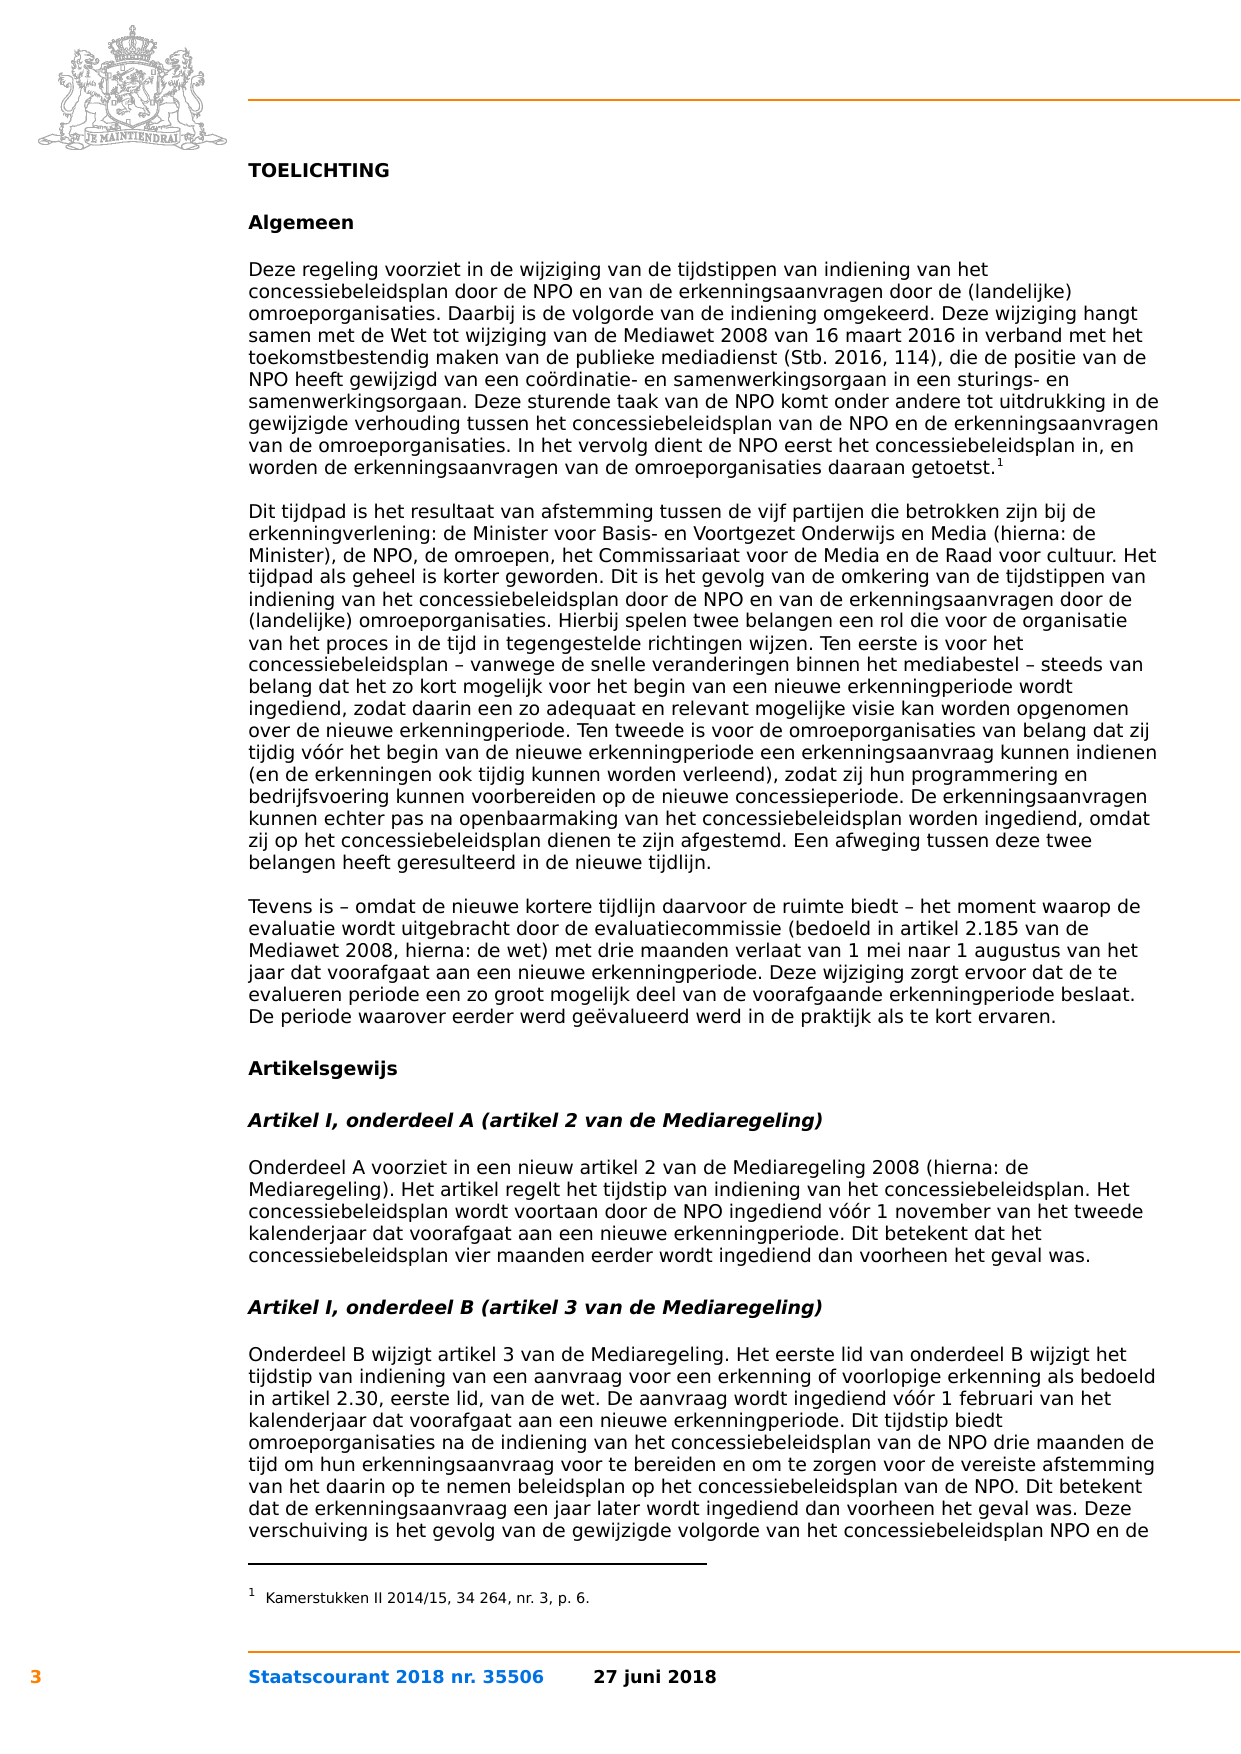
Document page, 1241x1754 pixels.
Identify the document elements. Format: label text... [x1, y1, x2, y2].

subtitle Artikel I, onderdeel B (artikel 3 van de Mediaregeling) [248, 1297, 1163, 1319]
subtitle Artikel I, onderdeel A (artikel 2 van de Mediaregeling) [248, 1110, 1163, 1132]
subtitle TOELICHTING [248, 160, 1163, 182]
subtitle Artikelsgewijs [248, 1058, 1163, 1080]
text Onderdeel B wijzigt artikel 3 van de Mediaregeling. Het eerste lid van onderdeel B wijzigt het tijdstip van indiening van een aanvraag voor een erkenning of voorlopige erkenning als bedoeld in artikel 2.30, eerste lid, van de wet. De aanvraag wordt ingediend vóór 1 februari van het kalenderjaar dat voorafgaat aan een nieuwe erkenningperiode. Dit tijdstip biedt omroeporganisaties na de indiening van het concessiebeleidsplan van de NPO drie maanden de tijd om hun erkenningsaanvraag voor te bereiden en om te zorgen voor de vereiste afstemming van het daarin op te nemen beleidsplan op het concessiebeleidsplan van de NPO. Dit betekent dat de erkenningsaanvraag een jaar later wordt ingediend dan voorheen het geval was. Deze verschuiving is het gevolg van de gewijzigde volgorde van het concessiebeleidsplan NPO en de [248, 1344, 1163, 1542]
text Dit tijdpad is het resultaat van afstemming tussen de vijf partijen die betrokken zijn bij de erkenningverlening: de Minister voor Basis- en Voortgezet Onderwijs en Media (hierna: de Minister), de NPO, de omroepen, het Commissariaat voor de Media en de Raad voor cultuur. Het tijdpad als geheel is korter geworden. Dit is het gevolg van de omkering van de tijdstippen van indiening van het concessiebeleidsplan door de NPO en van de erkenningsaanvragen door de (landelijke) omroeporganisaties. Hierbij spelen twee belangen een rol die voor de organisatie van het proces in de tijd in tegengestelde richtingen wijzen. Ten eerste is voor het concessiebeleidsplan – vanwege de snelle veranderingen binnen het mediabestel – steeds van belang dat het zo kort mogelijk voor het begin van een nieuwe erkenningperiode wordt ingediend, zodat daarin een zo adequaat en relevant mogelijke visie kan worden opgenomen over de nieuwe erkenningperiode. Ten tweede is voor de omroeporganisaties van belang dat zij tijdig vóór het begin van de nieuwe erkenningperiode een erkenningsaanvraag kunnen indienen (en de erkenningen ook tijdig kunnen worden verleend), zodat zij hun programmering en bedrijfsvoering kunnen voorbereiden op de nieuwe concessieperiode. De erkenningsaanvragen kunnen echter pas na openbaarmaking van het concessiebeleidsplan worden ingediend, omdat zij op het concessiebeleidsplan dienen te zijn afgestemd. Een afweging tussen deze twee belangen heeft geresulteerd in de nieuwe tijdlijn. [248, 501, 1163, 874]
text Tevens is – omdat de nieuwe kortere tijdlijn daarvoor de ruimte biedt – het moment waarop de evaluatie wordt uitgebracht door de evaluatiecommissie (bedoeld in artikel 2.185 van de Mediawet 2008, hierna: de wet) met drie maanden verlaat van 1 mei naar 1 augustus van het jaar dat voorafgaat aan een nieuwe erkenningperiode. Deze wijziging zorgt ervoor dat de te evalueren periode een zo groot mogelijk deel van de voorafgaande erkenningperiode beslaat. De periode waarover eerder werd geëvalueerd werd in de praktijk als te kort ervaren. [248, 896, 1163, 1028]
text Kamerstukken II 2014/15, 34 264, nr. 3, p. 6. [248, 1586, 1163, 1608]
text Onderdeel A voorziet in een nieuw artikel 2 van de Mediaregeling 2008 (hierna: de Mediaregeling). Het artikel regelt het tijdstip van indiening van het concessiebeleidsplan. Het concessiebeleidsplan wordt voortaan door de NPO ingediend vóór 1 november van het tweede kalenderjaar dat voorafgaat aan een nieuwe erkenningperiode. Dit betekent dat het concessiebeleidsplan vier maanden eerder wordt ingediend dan voorheen het geval was. [248, 1157, 1163, 1267]
subtitle Algemeen [248, 212, 1163, 234]
text Deze regeling voorziet in de wijziging van de tijdstippen van indiening van het concessiebeleidsplan door de NPO en van de erkenningsaanvragen door de (landelijke) omroeporganisaties. Daarbij is de volgorde van de indiening omgekeerd. Deze wijziging hangt samen met de Wet tot wijziging van de Mediawet 2008 van 16 maart 2016 in verband met het toekomstbestendig maken van de publieke mediadienst (Stb. 2016, 114), die de positie van de NPO heeft gewijzigd van een coördinatie- en samenwerkingsorgaan in een sturings- en samenwerkingsorgaan. Deze sturende taak van de NPO komt onder andere tot uitdrukking in de gewijzigde verhouding tussen het concessiebeleidsplan van de NPO en de erkenningsaanvragen van de omroeporganisaties. In het vervolg dient de NPO eerst het concessiebeleidsplan in, en worden de erkenningsaanvragen van de omroeporganisaties daaraan getoetst. [248, 259, 1163, 479]
picture [38, 25, 227, 150]
